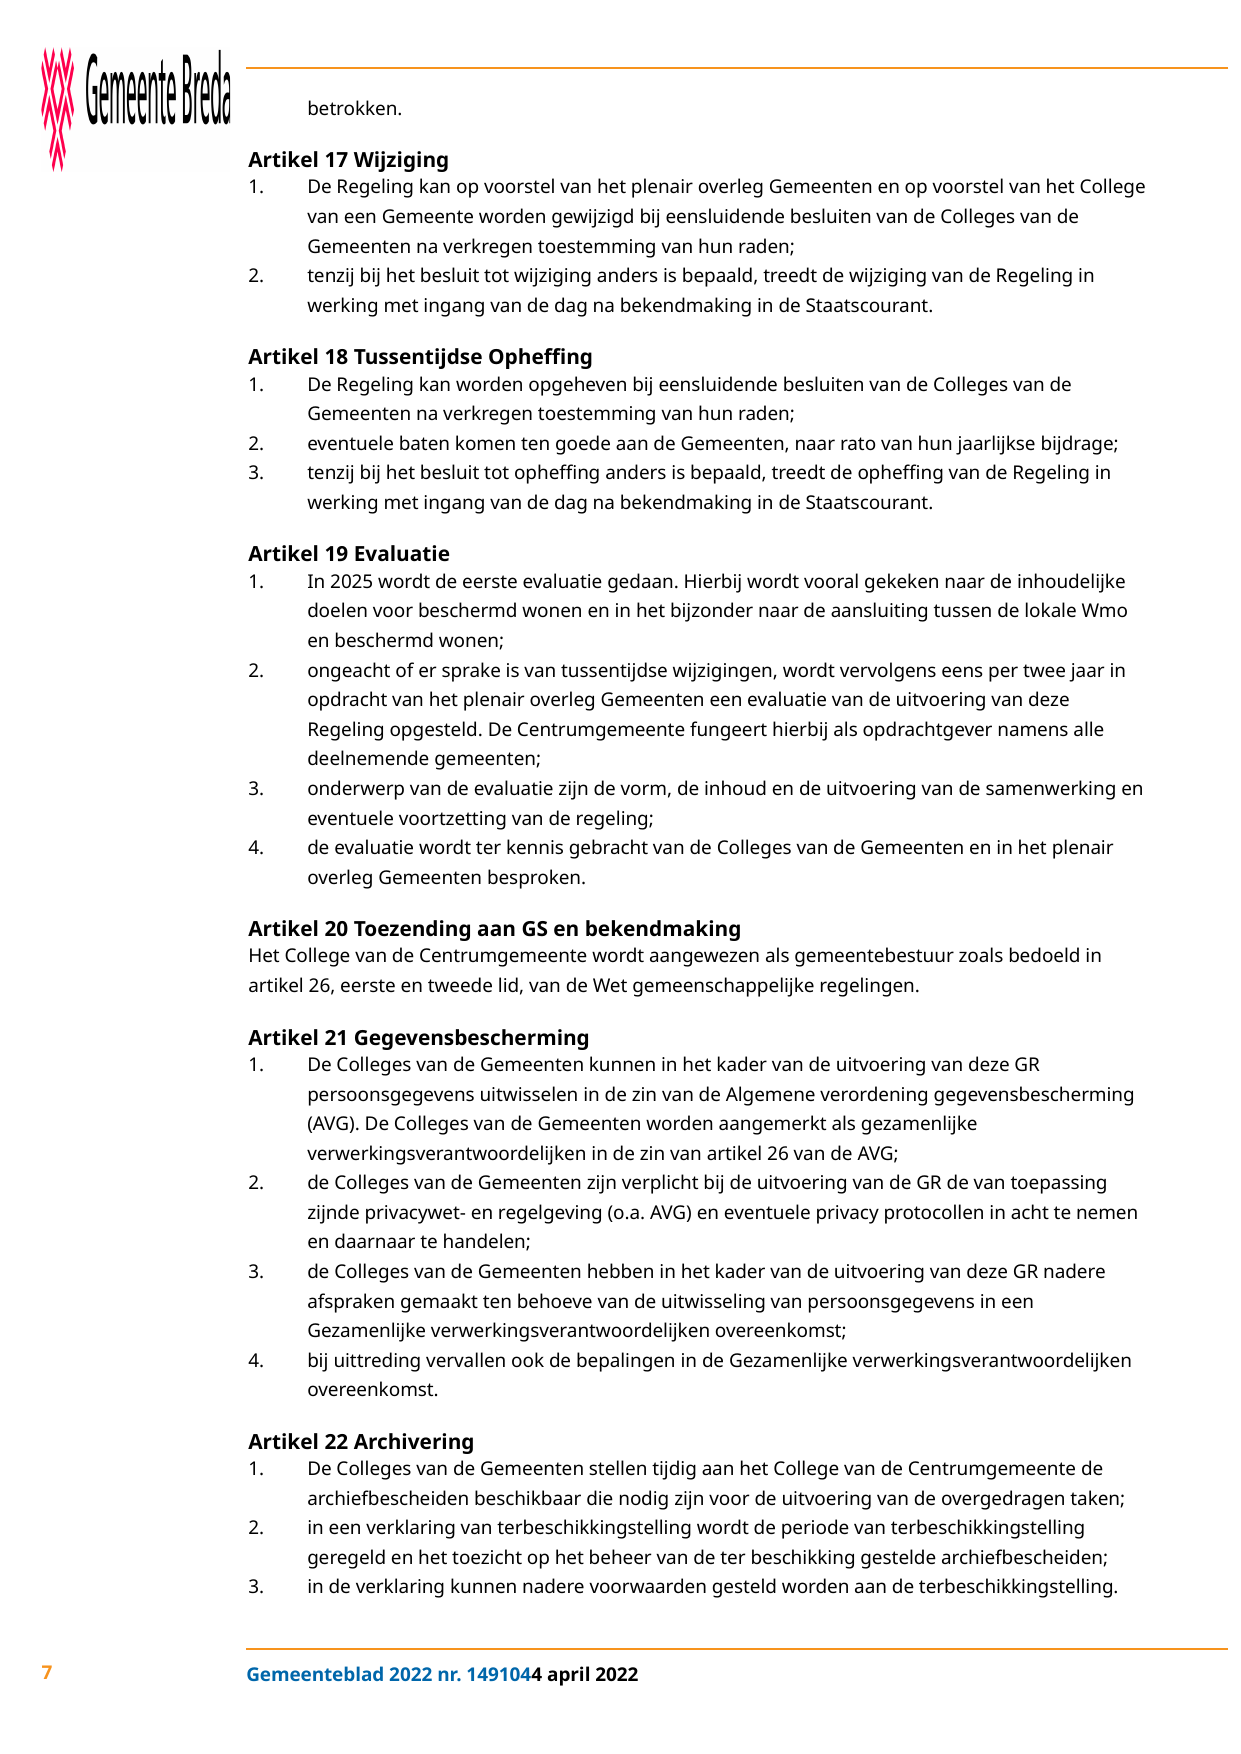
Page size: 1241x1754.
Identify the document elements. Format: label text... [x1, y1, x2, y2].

list ongeacht of er sprake is van tussentijdse wijzigingen, wordt vervolgens eens per twee jaar in opdracht van het plenair overleg Gemeenten een evaluatie van de uitvoering van deze Regeling opgesteld. De Centrumgemeente fungeert hierbij als opdrachtgever namens alle deelnemende gemeenten; [248, 657, 1152, 771]
list bij uittreding vervallen ook de bepalingen in de Gezamenlijke verwerkingsverantwoordelijken overeenkomst. [248, 1347, 1152, 1402]
list de Colleges van de Gemeenten zijn verplicht bij de uitvoering van de GR de van toepassing zijnde privacywet- en regelgeving (o.a. AVG) en eventuele privacy protocollen in acht te nemen en daarnaar te handelen; [248, 1169, 1152, 1254]
text Artikel 22 Archivering [248, 1427, 1152, 1455]
list de evaluatie wordt ter kennis gebracht van de Colleges van de Gemeenten en in het plenair overleg Gemeenten besproken. [248, 834, 1152, 889]
list de Colleges van de Gemeenten hebben in het kader van de uitvoering van deze GR nadere afspraken gemaakt ten behoeve van de uitwisseling van persoonsgegevens in een Gezamenlijke verwerkingsverantwoordelijken overeenkomst; [248, 1258, 1152, 1343]
text Artikel 19 Evaluatie [248, 539, 1152, 568]
list tenzij bij het besluit tot opheffing anders is bepaald, treedt de opheffing van de Regeling in werking met ingang van de dag na bekendmaking in de Staatscourant. [248, 459, 1152, 515]
list De Regeling kan op voorstel van het plenair overleg Gemeenten en op voorstel van het College van een Gemeente worden gewijzigd bij eensluidende besluiten van de Colleges van de Gemeenten na verkregen toestemming van hun raden; [248, 174, 1152, 258]
list De Regeling kan worden opgeheven bij eensluidende besluiten van de Colleges van de Gemeenten na verkregen toestemming van hun raden; [248, 371, 1152, 426]
list onderwerp van de evaluatie zijn de vorm, de inhoud en de uitvoering van de samenwerking en eventuele voortzetting van de regeling; [248, 775, 1152, 830]
list De Colleges van de Gemeenten kunnen in het kader van de uitvoering van deze GR persoonsgegevens uitwisselen in de zin van de Algemene verordening gegevensbescherming (AVG). De Colleges van de Gemeenten worden aangemerkt als gezamenlijke verwerkingsverantwoordelijken in de zin van artikel 26 van de AVG; [248, 1051, 1152, 1166]
text Artikel 17 Wijziging [248, 145, 1152, 174]
list In 2025 wordt de eerste evaluatie gedaan. Hierbij wordt vooral gekeken naar de inhoudelijke doelen voor beschermd wonen en in het bijzonder naar de aansluiting tussen de lokale Wmo en beschermd wonen; [248, 568, 1152, 653]
text Artikel 18 Tussentijdse Opheffing [248, 342, 1152, 371]
list De Colleges van de Gemeenten stellen tijdig aan het College van de Centrumgemeente de archiefbescheiden beschikbaar die nodig zijn voor de uitvoering van de overgedragen taken; [248, 1455, 1152, 1511]
picture [41, 47, 231, 172]
text Het College van de Centrumgemeente wordt aangewezen als gemeentebestuur zoals bedoeld in artikel 26, eerste en tweede lid, van de Wet gemeenschappelijke regelingen. [248, 943, 1152, 998]
list eventuele baten komen ten goede aan de Gemeenten, naar rato van hun jaarlijkse bijdrage; [248, 430, 1152, 456]
list tenzij bij het besluit tot wijziging anders is bepaald, treedt de wijziging van de Regeling in werking met ingang van de dag na bekendmaking in de Staatscourant. [248, 262, 1152, 318]
text Artikel 20 Toezending aan GS en bekendmaking [248, 914, 1152, 943]
list in de verklaring kunnen nadere voorwaarden gesteld worden aan de terbeschikkingstelling. [248, 1574, 1152, 1599]
text Artikel 21 Gegevensbescherming [248, 1023, 1152, 1051]
list betrokken. [248, 95, 1152, 121]
list in een verklaring van terbeschikkingstelling wordt de periode van terbeschikkingstelling geregeld en het toezicht op het beheer van de ter beschikking gestelde archiefbescheiden; [248, 1514, 1152, 1570]
